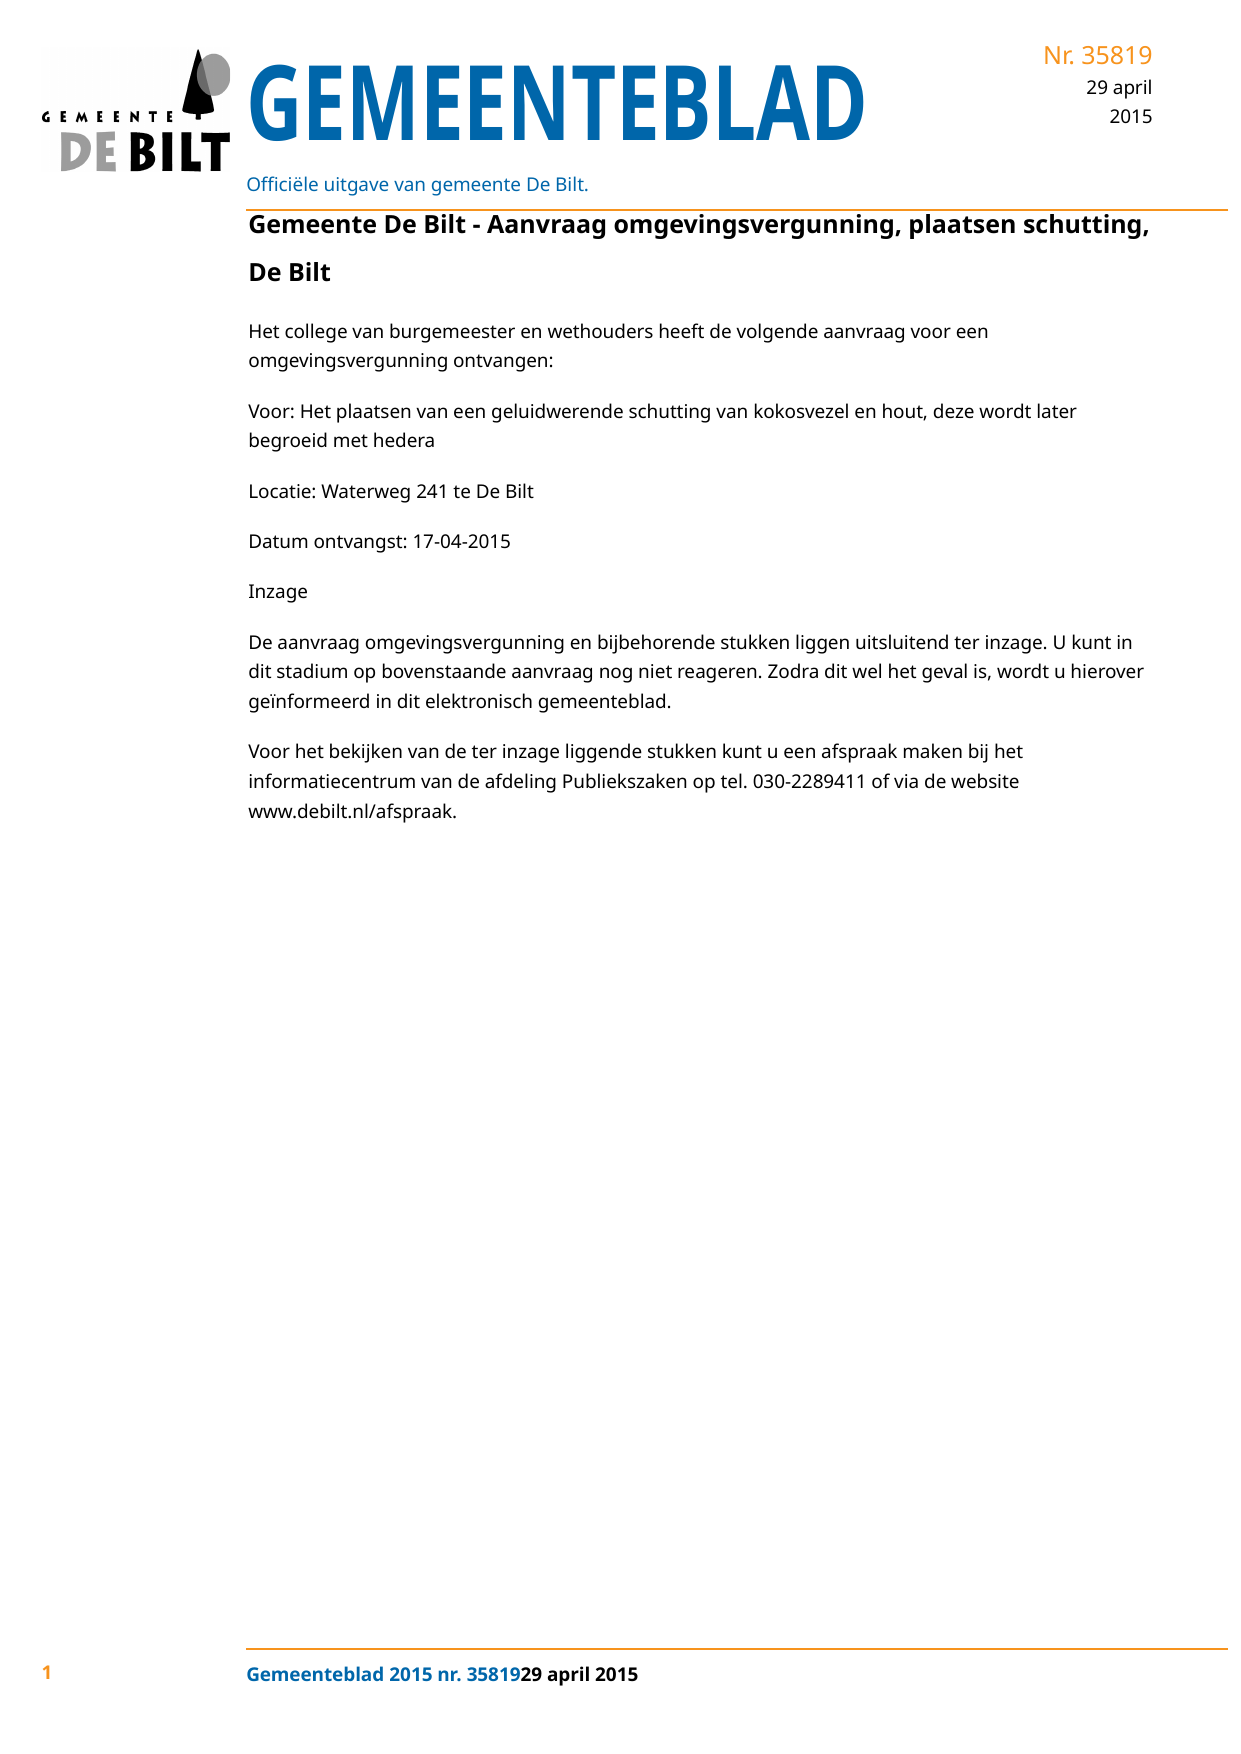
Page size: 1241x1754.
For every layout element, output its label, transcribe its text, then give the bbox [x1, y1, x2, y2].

text Voor: Het plaatsen van een geluidwerende schutting van kokosvezel en hout, deze wordt later begroeid met hedera [248, 398, 1152, 453]
text Inzage [248, 579, 1152, 604]
text Voor het bekijken van de ter inzage liggende stukken kunt u een afspraak maken bij het informatiecentrum van de afdeling Publiekszaken op tel. 030-2289411 of via de website www.debilt.nl/afspraak. [248, 739, 1152, 824]
text Gemeente De Bilt - Aanvraag omgevingsvergunning, plaatsen schutting, De Bilt [248, 211, 1152, 288]
text De aanvraag omgevingsvergunning en bijbehorende stukken liggen uitsluitend ter inzage. U kunt in dit stadium op bovenstaande aanvraag nog niet reageren. Zodra dit wel het geval is, wordt u hierover geïnformeerd in dit elektronisch gemeenteblad. [248, 629, 1152, 714]
text Het college van burgemeester en wethouders heeft de volgende aanvraag voor een omgevingsvergunning ontvangen: [248, 318, 1152, 373]
text Datum ontvangst: 17-04-2015 [248, 528, 1152, 554]
text Locatie: Waterweg 241 te De Bilt [248, 478, 1152, 504]
picture [41, 47, 231, 172]
